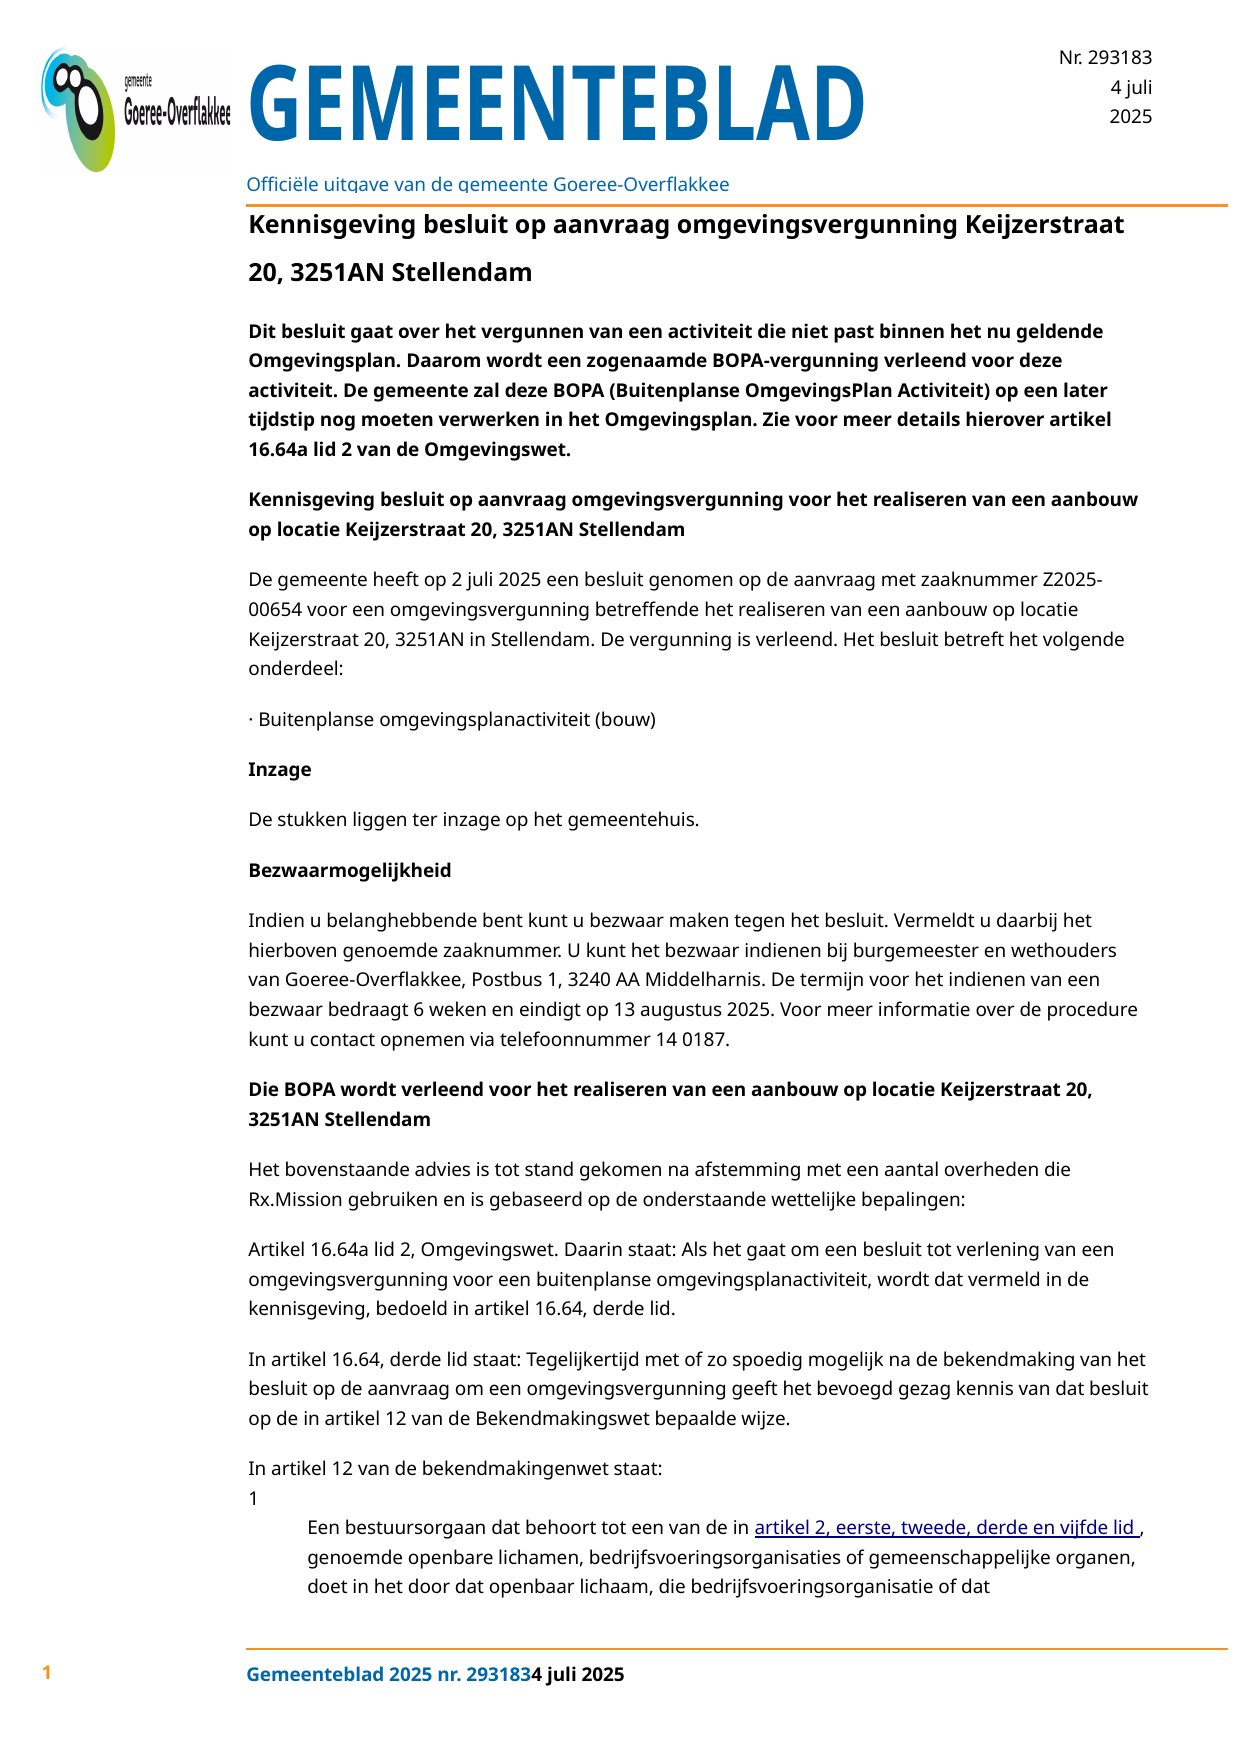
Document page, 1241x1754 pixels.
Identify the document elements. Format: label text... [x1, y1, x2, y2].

text Kennisgeving besluit op aanvraag omgevingsvergunning voor het realiseren van een aanbouw op locatie Keijzerstraat 20, 3251AN Stellendam [248, 487, 1152, 542]
list Een bestuursorgaan dat behoort tot een van de in artikel 2, eerste, tweede, derde en vijfde lid , genoemde openbare lichamen, bedrijfsvoeringsorganisaties of gemeenschappelijke organen, doet in het door dat openbaar lichaam, die bedrijfsvoeringsorganisatie of dat [248, 1514, 1152, 1599]
text Dit besluit gaat over het vergunnen van een activiteit die niet past binnen het nu geldende Omgevingsplan. Daarom wordt een zogenaamde BOPA-vergunning verleend voor deze activiteit. De gemeente zal deze BOPA (Buitenplanse OmgevingsPlan Activiteit) op een later tijdstip nog moeten verwerken in het Omgevingsplan. Zie voor meer details hierover artikel 16.64a lid 2 van de Omgevingswet. [248, 318, 1152, 462]
picture [41, 47, 231, 172]
text · Buitenplanse omgevingsplanactiviteit (bouw) [248, 706, 1152, 732]
text De gemeente heeft op 2 juli 2025 een besluit genomen op de aanvraag met zaaknummer Z2025-00654 voor een omgevingsvergunning betreffende het realiseren van een aanbouw op locatie Keijzerstraat 20, 3251AN in Stellendam. De vergunning is verleend. Het besluit betreft het volgende onderdeel: [248, 567, 1152, 681]
text Bezwaarmogelijkheid [248, 857, 1152, 883]
text Indien u belanghebbende bent kunt u bezwaar maken tegen het besluit. Vermeldt u daarbij het hierboven genoemde zaaknummer. U kunt het bezwaar indienen bij burgemeester en wethouders van Goeree-Overflakkee, Postbus 1, 3240 AA Middelharnis. De termijn voor het indienen van een bezwaar bedraagt 6 weken en eindigt op 13 augustus 2025. Voor meer informatie over de procedure kunt u contact opnemen via telefoonnummer 14 0187. [248, 907, 1152, 1052]
text Artikel 16.64a lid 2, Omgevingswet. Daarin staat: Als het gaat om een besluit tot verlening van een omgevingsvergunning voor een buitenplanse omgevingsplanactiviteit, wordt dat vermeld in de kennisgeving, bedoeld in artikel 16.64, derde lid. [248, 1236, 1152, 1321]
text In artikel 12 van de bekendmakingenwet staat: [248, 1455, 1152, 1481]
text Het bovenstaande advies is tot stand gekomen na afstemming met een aantal overheden die Rx.Mission gebruiken en is gebaseerd op de onderstaande wettelijke bepalingen: [248, 1156, 1152, 1212]
text De stukken liggen ter inzage op het gemeentehuis. [248, 807, 1152, 832]
text In artikel 16.64, derde lid staat: Tegelijkertijd met of zo spoedig mogelijk na de bekendmaking van het besluit op de aanvraag om een omgevingsvergunning geeft het bevoegd gezag kennis van dat besluit op de in artikel 12 van de Bekendmakingswet bepaalde wijze. [248, 1346, 1152, 1431]
text Kennisgeving besluit op aanvraag omgevingsvergunning Keijzerstraat 20, 3251AN Stellendam [248, 207, 1152, 288]
text Die BOPA wordt verleend voor het realiseren van een aanbouw op locatie Keijzerstraat 20, 3251AN Stellendam [248, 1076, 1152, 1132]
text Inzage [248, 756, 1152, 782]
